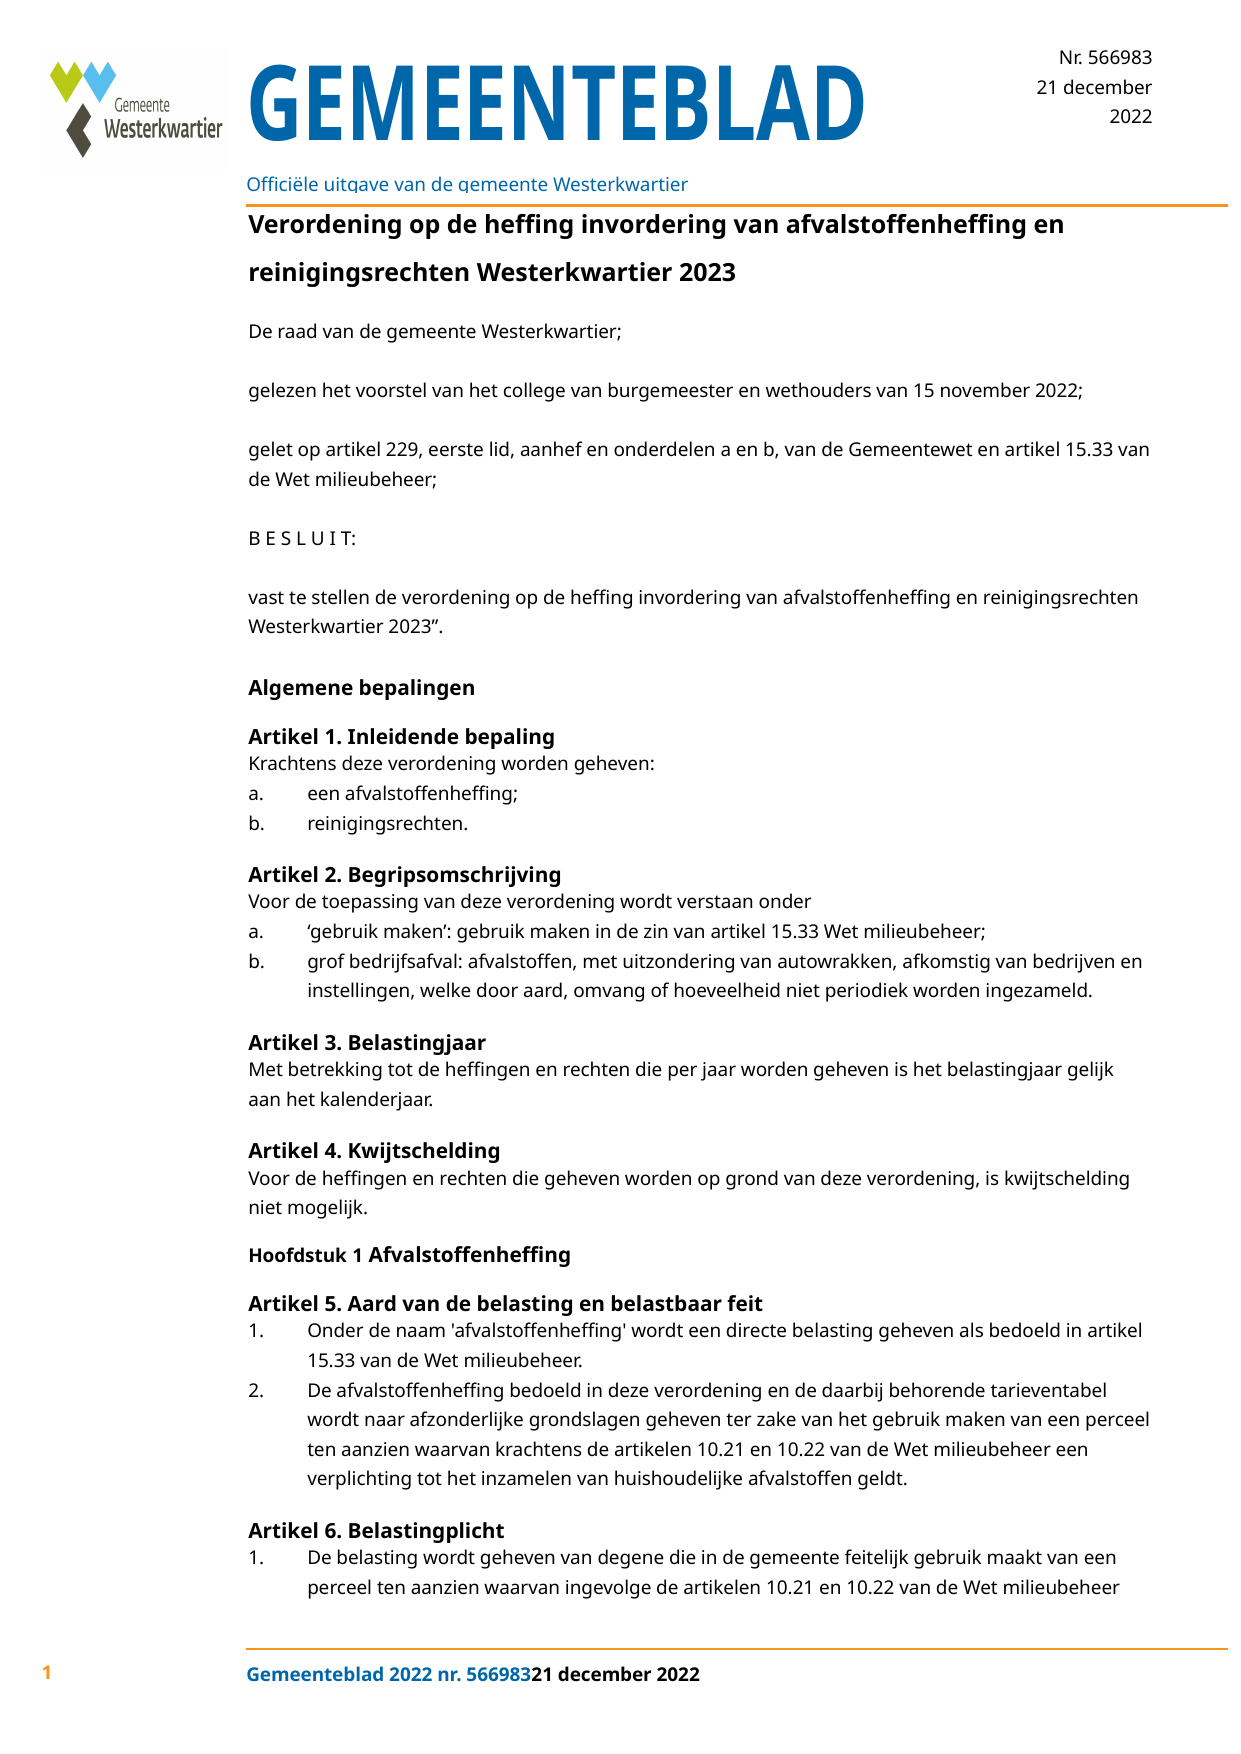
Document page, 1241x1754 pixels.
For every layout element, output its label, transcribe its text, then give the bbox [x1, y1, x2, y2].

text vast te stellen de verordening op de heffing invordering van afvalstoffenheffing en reinigingsrechten Westerkwartier 2023”. [248, 584, 1152, 639]
text B E S L U I T: [248, 525, 1152, 551]
text Artikel 6. Belastingplicht [248, 1516, 1152, 1544]
text Artikel 5. Aard van de belasting en belastbaar feit [248, 1289, 1152, 1318]
text gelet op artikel 229, eerste lid, aanhef en onderdelen a en b, van de Gemeentewet en artikel 15.33 van de Wet milieubeheer; [248, 436, 1152, 492]
list De belasting wordt geheven van degene die in de gemeente feitelijk gebruik maakt van een perceel ten aanzien waarvan ingevolge de artikelen 10.21 en 10.22 van de Wet milieubeheer [248, 1544, 1152, 1600]
list ‘gebruik maken’: gebruik maken in de zin van artikel 15.33 Wet milieubeheer; [248, 918, 1152, 944]
list een afvalstoffenheffing; [248, 780, 1152, 806]
text Verordening op de heffing invordering van afvalstoffenheffing en reinigingsrechten Westerkwartier 2023 [248, 207, 1152, 288]
text Voor de toepassing van deze verordening wordt verstaan onder [248, 889, 1152, 914]
text Artikel 3. Belastingjaar [248, 1028, 1152, 1056]
list Onder de naam 'afvalstoffenheffing' wordt een directe belasting geheven als bedoeld in artikel 15.33 van de Wet milieubeheer. [248, 1318, 1152, 1373]
text Algemene bepalingen [248, 673, 1152, 701]
list grof bedrijfsafval: afvalstoffen, met uitzondering van autowrakken, afkomstig van bedrijven en instellingen, welke door aard, omvang of hoeveelheid niet periodiek worden ingezameld. [248, 948, 1152, 1003]
text Artikel 2. Begripsomschrijving [248, 860, 1152, 889]
text De raad van de gemeente Westerkwartier; [248, 318, 1152, 344]
text gelezen het voorstel van het college van burgemeester en wethouders van 15 november 2022; [248, 377, 1152, 403]
list De afvalstoffenheffing bedoeld in deze verordening en de daarbij behorende tarieventabel wordt naar afzonderlijke grondslagen geheven ter zake van het gebruik maken van een perceel ten aanzien waarvan krachtens de artikelen 10.21 en 10.22 van de Wet milieubeheer een verplichting tot het inzamelen van huishoudelijke afvalstoffen geldt. [248, 1377, 1152, 1491]
picture [41, 47, 231, 172]
text Artikel 1. Inleidende bepaling [248, 722, 1152, 751]
text Hoofdstuk 1 Afvalstoffenheffing [248, 1240, 1152, 1268]
text Artikel 4. Kwijtschelding [248, 1136, 1152, 1165]
text Voor de heffingen en rechten die geheven worden op grond van deze verordening, is kwijtschelding niet mogelijk. [248, 1165, 1152, 1220]
list reinigingsrechten. [248, 810, 1152, 836]
text Krachtens deze verordening worden geheven: [248, 751, 1152, 776]
text Met betrekking tot de heffingen en rechten die per jaar worden geheven is het belastingjaar gelijk aan het kalenderjaar. [248, 1056, 1152, 1112]
